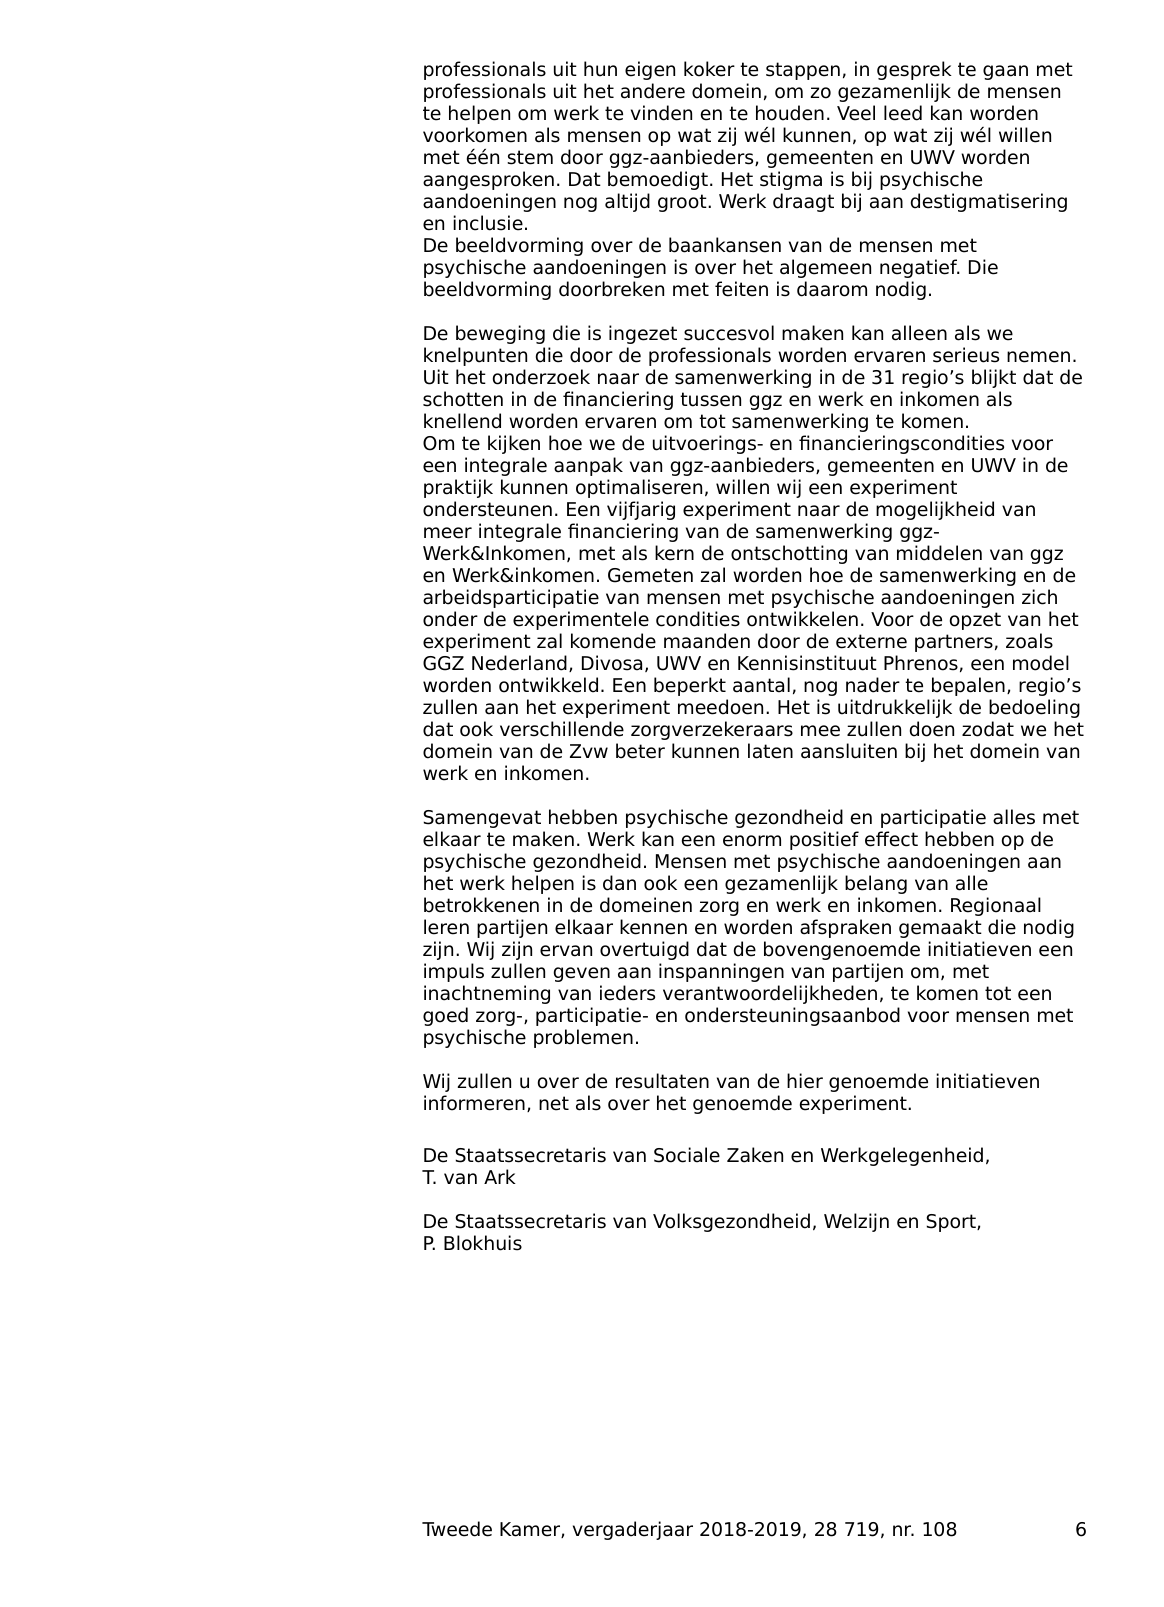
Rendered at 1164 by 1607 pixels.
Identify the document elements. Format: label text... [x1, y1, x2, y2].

text De Staatssecretaris van Sociale Zaken en Werkgelegenheid, T. van Ark [422, 1145, 1087, 1189]
text De Staatssecretaris van Volksgezondheid, Welzijn en Sport, P. Blokhuis [422, 1211, 1087, 1255]
text De beweging die is ingezet succesvol maken kan alleen als we knelpunten die door de professionals worden ervaren serieus nemen. Uit het onderzoek naar de samenwerking in de 31 regio’s blijkt dat de schotten in de financiering tussen ggz en werk en inkomen als knellend worden ervaren om tot samenwerking te komen. [422, 323, 1087, 433]
text De beeldvorming over de baankansen van de mensen met psychische aandoeningen is over het algemeen negatief. Die beeldvorming doorbreken met feiten is daarom nodig. [422, 235, 1087, 301]
text Wij zullen u over de resultaten van de hier genoemde initiatieven informeren, net als over het genoemde experiment. [422, 1071, 1087, 1115]
text professionals uit hun eigen koker te stappen, in gesprek te gaan met professionals uit het andere domein, om zo gezamenlijk de mensen te helpen om werk te vinden en te houden. Veel leed kan worden voorkomen als mensen op wat zij wél kunnen, op wat zij wél willen met één stem door ggz-aanbieders, gemeenten en UWV worden aangesproken. Dat bemoedigt. Het stigma is bij psychische aandoeningen nog altijd groot. Werk draagt bij aan destigmatisering en inclusie. [422, 59, 1087, 235]
text Samengevat hebben psychische gezondheid en participatie alles met elkaar te maken. Werk kan een enorm positief effect hebben op de psychische gezondheid. Mensen met psychische aandoeningen aan het werk helpen is dan ook een gezamenlijk belang van alle betrokkenen in de domeinen zorg en werk en inkomen. Regionaal leren partijen elkaar kennen en worden afspraken gemaakt die nodig zijn. Wij zijn ervan overtuigd dat de bovengenoemde initiatieven een impuls zullen geven aan inspanningen van partijen om, met inachtneming van ieders verantwoordelijkheden, te komen tot een goed zorg-, participatie- en ondersteuningsaanbod voor mensen met psychische problemen. [422, 807, 1087, 1048]
text Om te kijken hoe we de uitvoerings- en financieringscondities voor een integrale aanpak van ggz-aanbieders, gemeenten en UWV in de praktijk kunnen optimaliseren, willen wij een experiment ondersteunen. Een vijfjarig experiment naar de mogelijkheid van meer integrale financiering van de samenwerking ggz-Werk&Inkomen, met als kern de ontschotting van middelen van ggz en Werk&inkomen. Gemeten zal worden hoe de samenwerking en de arbeidsparticipatie van mensen met psychische aandoeningen zich onder de experimentele condities ontwikkelen. Voor de opzet van het experiment zal komende maanden door de externe partners, zoals GGZ Nederland, Divosa, UWV en Kennisinstituut Phrenos, een model worden ontwikkeld. Een beperkt aantal, nog nader te bepalen, regio’s zullen aan het experiment meedoen. Het is uitdrukkelijk de bedoeling dat ook verschillende zorgverzekeraars mee zullen doen zodat we het domein van de Zvw beter kunnen laten aansluiten bij het domein van werk en inkomen. [422, 433, 1087, 784]
